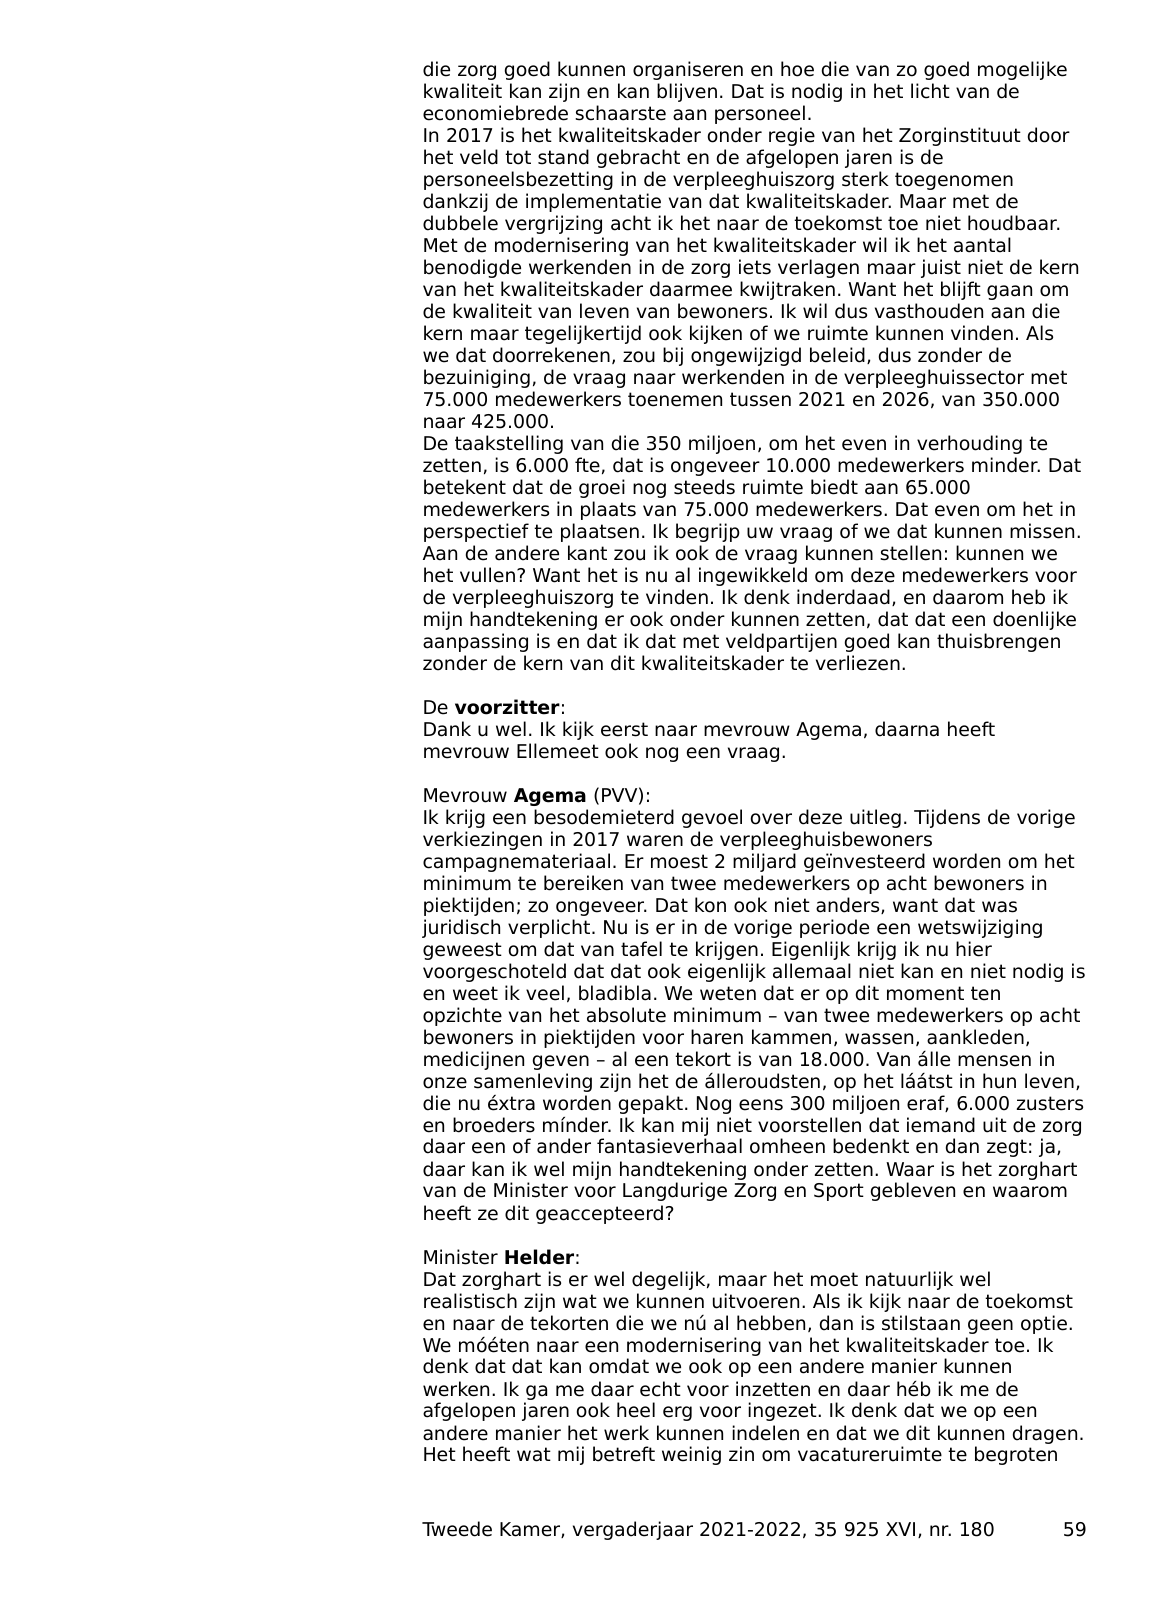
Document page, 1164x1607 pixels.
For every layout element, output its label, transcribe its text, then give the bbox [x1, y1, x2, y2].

text Dank u wel. Ik kijk eerst naar mevrouw Agema, daarna heeft mevrouw Ellemeet ook nog een vraag. [422, 719, 1087, 763]
text Dat zorghart is er wel degelijk, maar het moet natuurlijk wel realistisch zijn wat we kunnen uitvoeren. Als ik kijk naar de toekomst en naar de tekorten die we nú al hebben, dan is stilstaan geen optie. We móéten naar een modernisering van het kwaliteitskader toe. Ik denk dat dat kan omdat we ook op een andere manier kunnen werken. Ik ga me daar echt voor inzetten en daar héb ik me de afgelopen jaren ook heel erg voor ingezet. Ik denk dat we op een andere manier het werk kunnen indelen en dat we dit kunnen dragen. Het heeft wat mij betreft weinig zin om vacatureruimte te begroten [422, 1268, 1087, 1466]
text Minister Helder: [422, 1247, 1087, 1268]
text In 2017 is het kwaliteitskader onder regie van het Zorginstituut door het veld tot stand gebracht en de afgelopen jaren is de personeelsbezetting in de verpleeghuiszorg sterk toegenomen dankzij de implementatie van dat kwaliteitskader. Maar met de dubbele vergrijzing acht ik het naar de toekomst toe niet houdbaar. Met de modernisering van het kwaliteitskader wil ik het aantal benodigde werkenden in de zorg iets verlagen maar juist niet de kern van het kwaliteitskader daarmee kwijtraken. Want het blijft gaan om de kwaliteit van leven van bewoners. Ik wil dus vasthouden aan die kern maar tegelijkertijd ook kijken of we ruimte kunnen vinden. Als we dat doorrekenen, zou bij ongewijzigd beleid, dus zonder de bezuiniging, de vraag naar werkenden in de verpleeghuissector met 75.000 medewerkers toenemen tussen 2021 en 2026, van 350.000 naar 425.000. [422, 125, 1087, 433]
text Mevrouw Agema (PVV): [422, 785, 1087, 807]
text Ik krijg een besodemieterd gevoel over deze uitleg. Tijdens de vorige verkiezingen in 2017 waren de verpleeghuisbewoners campagnemateriaal. Er moest 2 miljard geïnvesteerd worden om het minimum te bereiken van twee medewerkers op acht bewoners in piektijden; zo ongeveer. Dat kon ook niet anders, want dat was juridisch verplicht. Nu is er in de vorige periode een wetswijziging geweest om dat van tafel te krijgen. Eigenlijk krijg ik nu hier voorgeschoteld dat dat ook eigenlijk allemaal niet kan en niet nodig is en weet ik veel, bladibla. We weten dat er op dit moment ten opzichte van het absolute minimum – van twee medewerkers op acht bewoners in piektijden voor haren kammen, wassen, aankleden, medicijnen geven – al een tekort is van 18.000. Van álle mensen in onze samenleving zijn het de álleroudsten, op het láátst in hun leven, die nu éxtra worden gepakt. Nog eens 300 miljoen eraf, 6.000 zusters en broeders mínder. Ik kan mij niet voorstellen dat iemand uit de zorg daar een of ander fantasieverhaal omheen bedenkt en dan zegt: ja, daar kan ik wel mijn handtekening onder zetten. Waar is het zorghart van de Minister voor Langdurige Zorg en Sport gebleven en waarom heeft ze dit geaccepteerd? [422, 807, 1087, 1224]
text die zorg goed kunnen organiseren en hoe die van zo goed mogelijke kwaliteit kan zijn en kan blijven. Dat is nodig in het licht van de economiebrede schaarste aan personeel. [422, 59, 1087, 125]
text De taakstelling van die 350 miljoen, om het even in verhouding te zetten, is 6.000 fte, dat is ongeveer 10.000 medewerkers minder. Dat betekent dat de groei nog steeds ruimte biedt aan 65.000 medewerkers in plaats van 75.000 medewerkers. Dat even om het in perspectief te plaatsen. Ik begrijp uw vraag of we dat kunnen missen. Aan de andere kant zou ik ook de vraag kunnen stellen: kunnen we het vullen? Want het is nu al ingewikkeld om deze medewerkers voor de verpleeghuiszorg te vinden. Ik denk inderdaad, en daarom heb ik mijn handtekening er ook onder kunnen zetten, dat dat een doenlijke aanpassing is en dat ik dat met veldpartijen goed kan thuisbrengen zonder de kern van dit kwaliteitskader te verliezen. [422, 433, 1087, 674]
text De voorzitter: [422, 697, 1087, 719]
